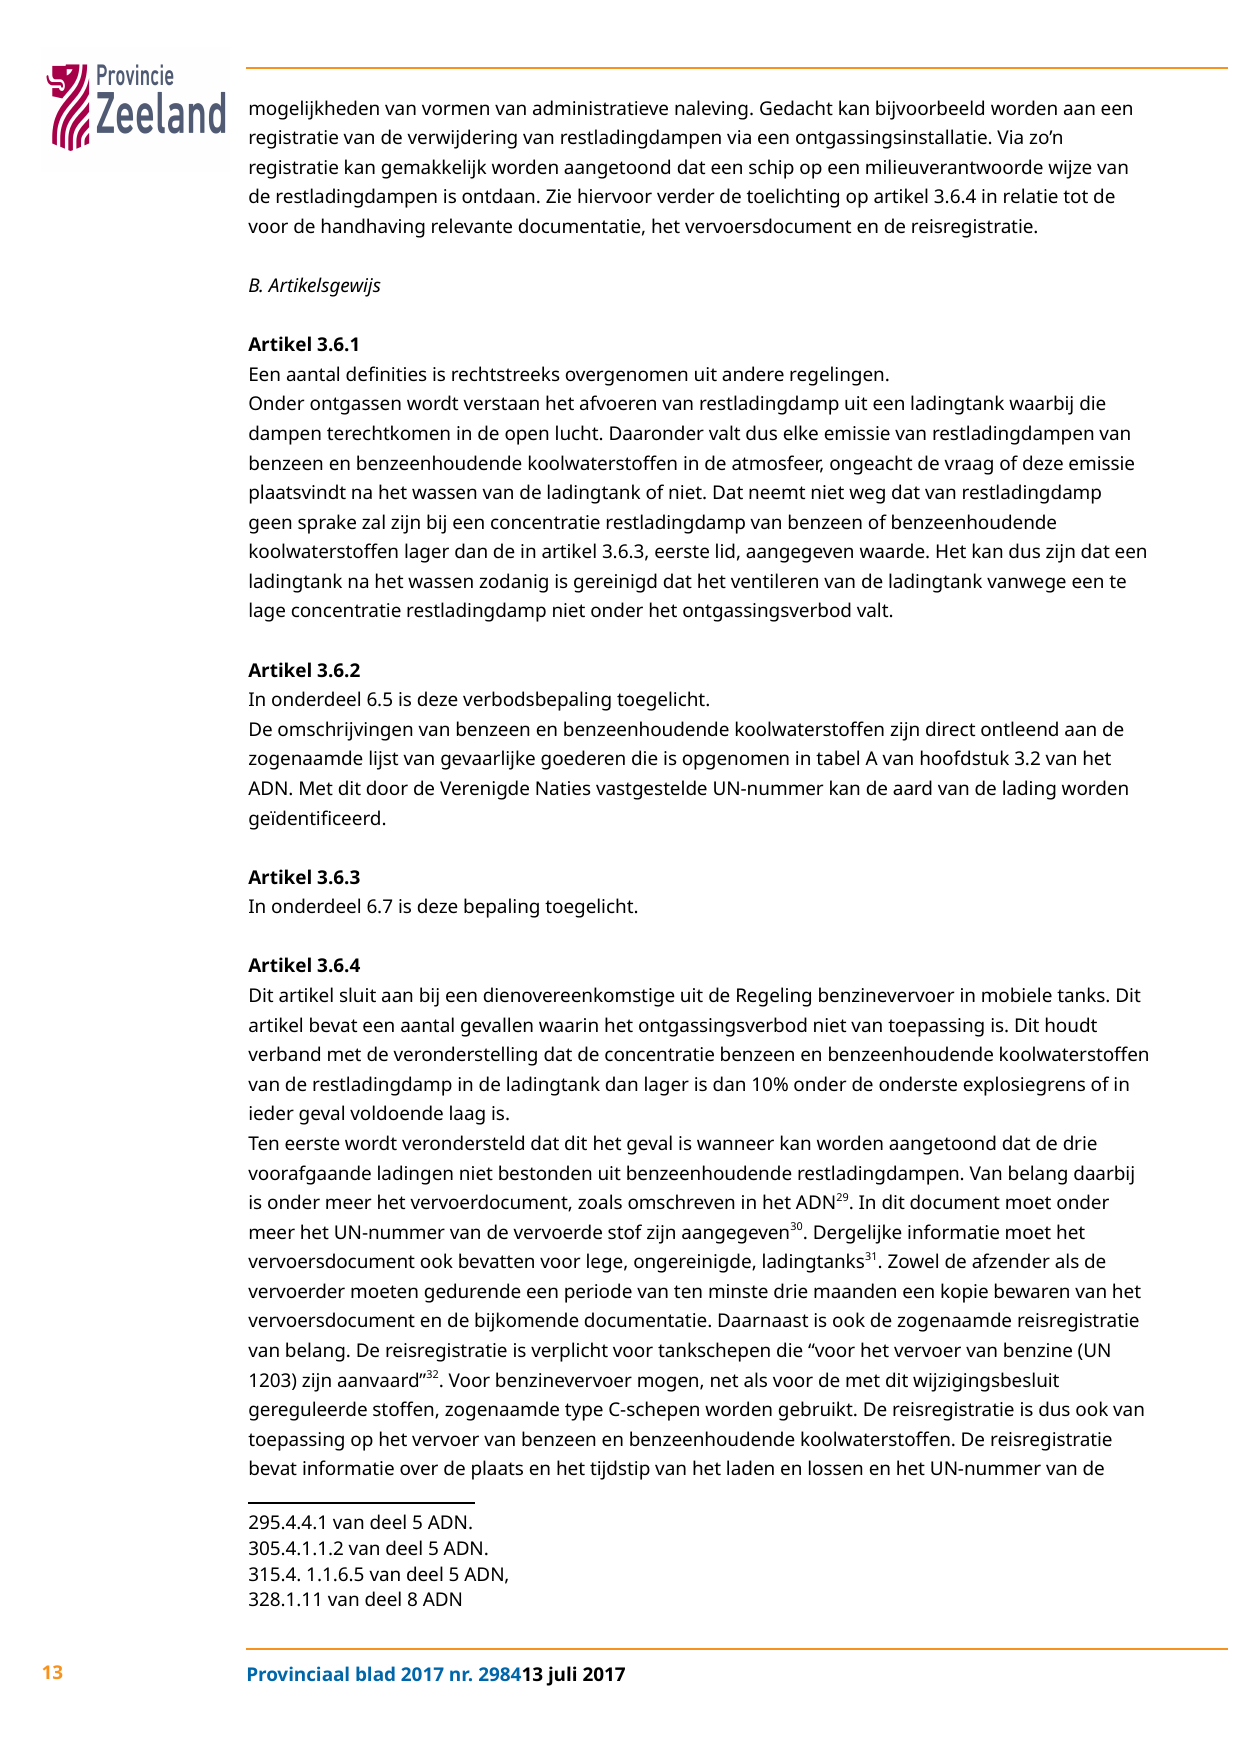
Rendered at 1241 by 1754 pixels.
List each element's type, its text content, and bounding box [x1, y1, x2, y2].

text Artikel 3.6.1 [248, 331, 1152, 357]
text Artikel 3.6.3 [248, 864, 1152, 890]
text Ten eerste wordt verondersteld dat dit het geval is wanneer kan worden aangetoond dat de drie voorafgaande ladingen niet bestonden uit benzeenhoudende restladingdampen. Van belang daarbij is onder meer het vervoerdocument, zoals omschreven in het ADN. In dit document moet onder meer het UN-nummer van de vervoerde stof zijn aangegeven. Dergelijke informatie moet het vervoersdocument ook bevatten voor lege, ongereinigde, ladingtanks. Zowel de afzender als de vervoerder moeten gedurende een periode van ten minste drie maanden een kopie bewaren van het vervoersdocument en de bijkomende documentatie. Daarnaast is ook de zogenaamde reisregistratie van belang. De reisregistratie is verplicht voor tankschepen die “voor het vervoer van benzine (UN 1203) zijn aanvaard”. Voor benzinevervoer mogen, net als voor de met dit wijzigingsbesluit gereguleerde stoffen, zogenaamde type C-schepen worden gebruikt. De reisregistratie is dus ook van toepassing op het vervoer van benzeen en benzeenhoudende koolwaterstoffen. De reisregistratie bevat informatie over de plaats en het tijdstip van het laden en lossen en het UN-nummer van de [248, 1130, 1152, 1481]
text mogelijkheden van vormen van administratieve naleving. Gedacht kan bijvoorbeeld worden aan een registratie van de verwijdering van restladingdampen via een ontgassingsinstallatie. Via zo’n registratie kan gemakkelijk worden aangetoond dat een schip op een milieuverantwoorde wijze van de restladingdampen is ontdaan. Zie hiervoor verder de toelichting op artikel 3.6.4 in relatie tot de voor de handhaving relevante documentatie, het vervoersdocument en de reisregistratie. [248, 95, 1152, 239]
text 8.1.11 van deel 8 ADN [248, 1586, 1152, 1612]
text De omschrijvingen van benzeen en benzeenhoudende koolwaterstoffen zijn direct ontleend aan de zogenaamde lijst van gevaarlijke goederen die is opgenomen in tabel A van hoofdstuk 3.2 van het ADN. Met dit door de Verenigde Naties vastgestelde UN-nummer kan de aard van de lading worden geïdentificeerd. [248, 716, 1152, 831]
text B. Artikelsgewijs [248, 272, 1152, 298]
text Artikel 3.6.2 [248, 657, 1152, 683]
text 5.4.1.1.2 van deel 5 ADN. [248, 1535, 1152, 1561]
text In onderdeel 6.7 is deze bepaling toegelicht. [248, 893, 1152, 919]
text 5.4. 1.1.6.5 van deel 5 ADN, [248, 1561, 1152, 1586]
text 5.4.4.1 van deel 5 ADN. [248, 1509, 1152, 1535]
picture [41, 47, 231, 172]
text Een aantal definities is rechtstreeks overgenomen uit andere regelingen. [248, 361, 1152, 387]
text Dit artikel sluit aan bij een dienovereenkomstige uit de Regeling benzinevervoer in mobiele tanks. Dit artikel bevat een aantal gevallen waarin het ontgassingsverbod niet van toepassing is. Dit houdt verband met de veronderstelling dat de concentratie benzeen en benzeenhoudende koolwaterstoffen van de restladingdamp in de ladingtank dan lager is dan 10% onder de onderste explosiegrens of in ieder geval voldoende laag is. [248, 982, 1152, 1126]
text Artikel 3.6.4 [248, 953, 1152, 978]
text Onder ontgassen wordt verstaan het afvoeren van restladingdamp uit een ladingtank waarbij die dampen terechtkomen in de open lucht. Daaronder valt dus elke emissie van restladingdampen van benzeen en benzeenhoudende koolwaterstoffen in de atmosfeer, ongeacht de vraag of deze emissie plaatsvindt na het wassen van de ladingtank of niet. Dat neemt niet weg dat van restladingdamp geen sprake zal zijn bij een concentratie restladingdamp van benzeen of benzeenhoudende koolwaterstoffen lager dan de in artikel 3.6.3, eerste lid, aangegeven waarde. Het kan dus zijn dat een ladingtank na het wassen zodanig is gereinigd dat het ventileren van de ladingtank vanwege een te lage concentratie restladingdamp niet onder het ontgassingsverbod valt. [248, 391, 1152, 623]
text In onderdeel 6.5 is deze verbodsbepaling toegelicht. [248, 686, 1152, 712]
